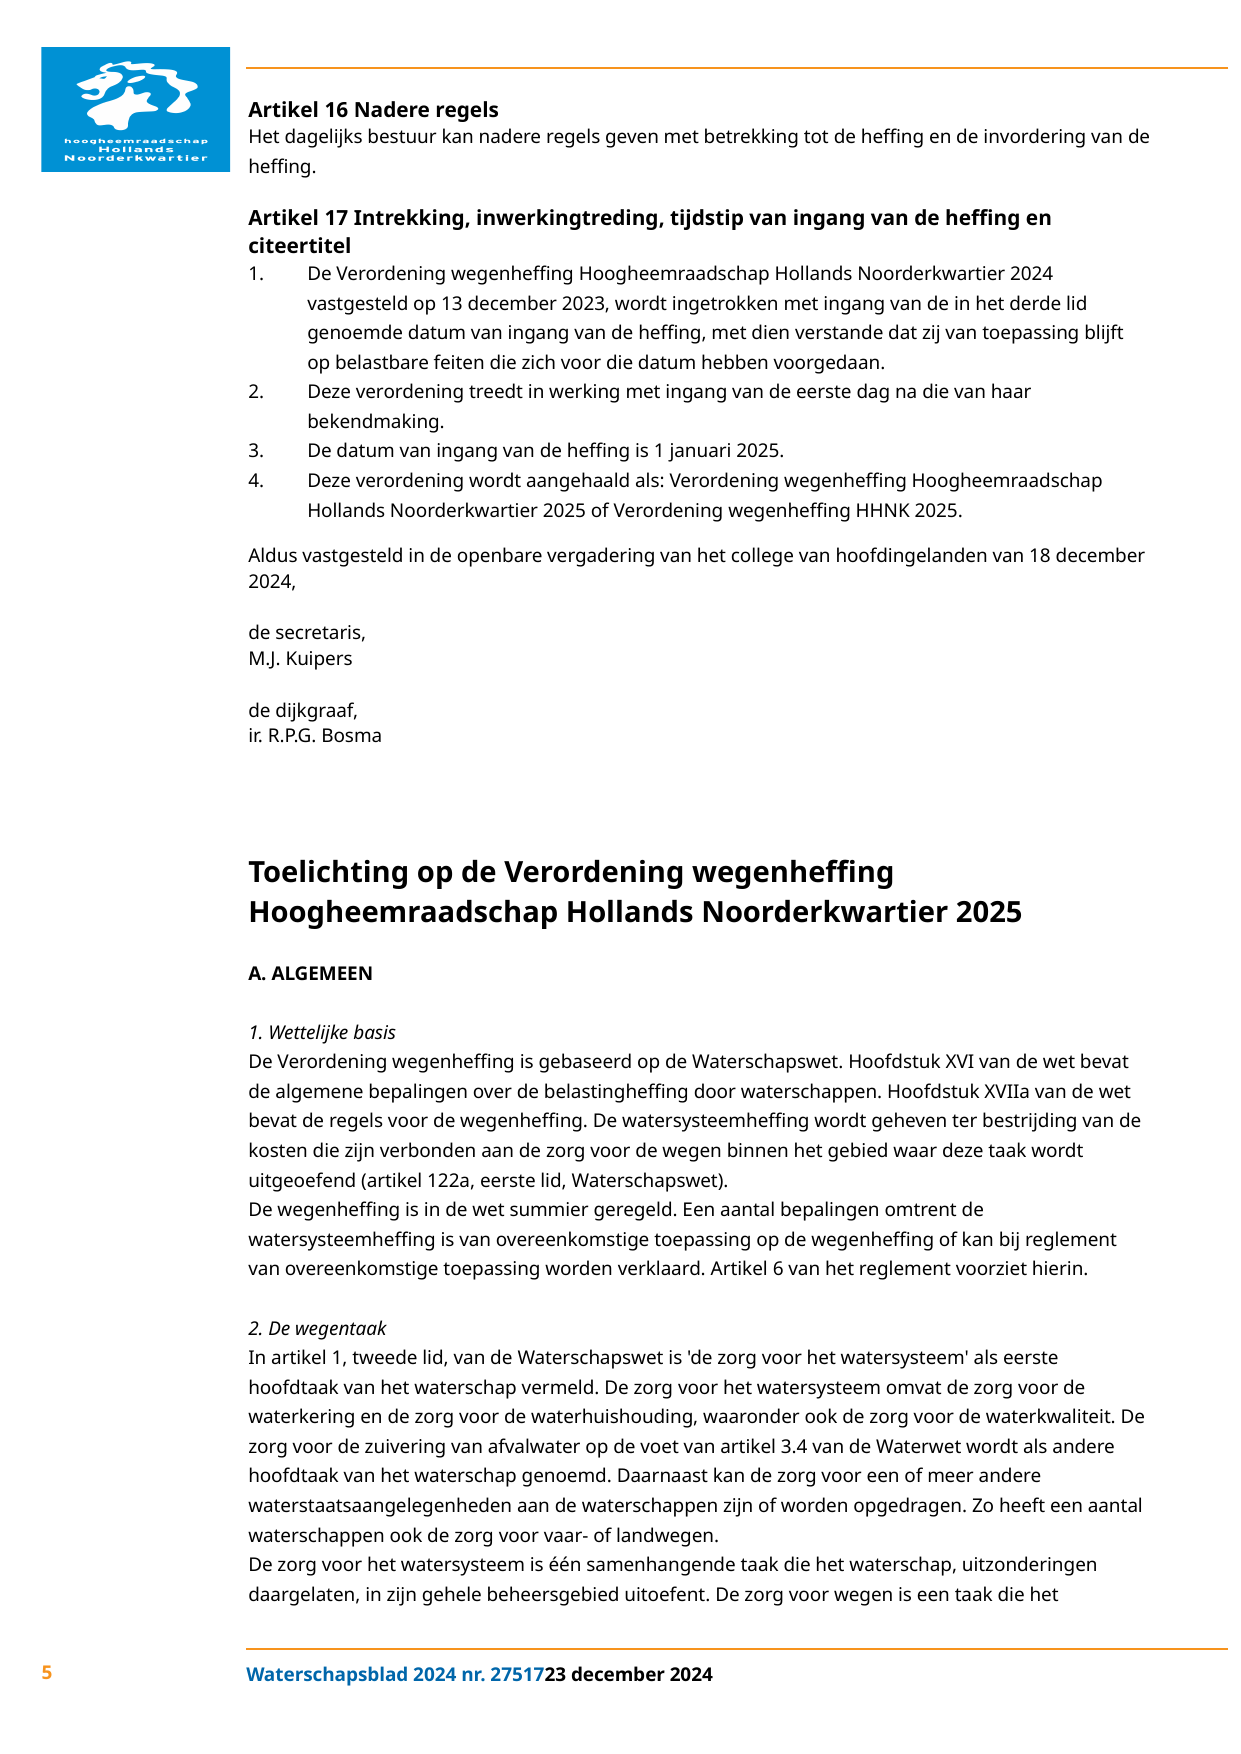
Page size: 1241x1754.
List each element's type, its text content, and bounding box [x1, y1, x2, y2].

text M.J. Kuipers [248, 645, 1152, 671]
text De Verordening wegenheffing is gebaseerd op de Waterschapswet. Hoofdstuk XVI van de wet bevat de algemene bepalingen over de belastingheffing door waterschappen. Hoofdstuk XVIIa van de wet bevat de regels voor de wegenheffing. De watersysteemheffing wordt geheven ter bestrijding van de kosten die zijn verbonden aan de zorg voor de wegen binnen het gebied waar deze taak wordt uitgeoefend (artikel 122a, eerste lid, Waterschapswet). [248, 1048, 1152, 1192]
text Het dagelijks bestuur kan nadere regels geven met betrekking tot de heffing en de invordering van de heffing. [248, 123, 1152, 178]
picture [78, 64, 122, 99]
picture [129, 76, 144, 82]
list Deze verordening treedt in werking met ingang van de eerste dag na die van haar bekendmaking. [248, 378, 1152, 434]
text A. ALGEMEEN [248, 960, 1152, 985]
text De wegenheffing is in de wet summier geregeld. Een aantal bepalingen omtrent de watersysteemheffing is van overeenkomstige toepassing op de wegenheffing of kan bij reglement van overeenkomstige toepassing worden verklaard. Artikel 6 van het reglement voorziet hierin. [248, 1196, 1152, 1281]
text 1. Wettelijke basis [248, 1019, 1152, 1044]
picture [88, 87, 157, 130]
text ir. R.P.G. Bosma [248, 722, 1152, 748]
text de dijkgraaf, [248, 697, 1152, 722]
text 2. De wegentaak [248, 1315, 1152, 1340]
text Toelichting op de Verordening wegenheffing Hoogheemraadschap Hollands Noorderkwartier 2025 [248, 851, 1152, 931]
text De zorg voor het watersysteem is één samenhangende taak die het waterschap, uitzonderingen daargelaten, in zijn gehele beheersgebied uitoefent. De zorg voor wegen is een taak die het [248, 1551, 1152, 1607]
list De Verordening wegenheffing Hoogheemraadschap Hollands Noorderkwartier 2024 vastgesteld op 13 december 2023, wordt ingetrokken met ingang van de in het derde lid genoemde datum van ingang van de heffing, met dien verstande dat zij van toepassing blijft op belastbare feiten die zich voor die datum hebben voorgedaan. [248, 260, 1152, 374]
list Deze verordening wordt aangehaald als: Verordening wegenheffing Hoogheemraadschap Hollands Noorderkwartier 2025 of Verordening wegenheffing HHNK 2025. [248, 467, 1152, 522]
list De datum van ingang van de heffing is 1 januari 2025. [248, 438, 1152, 463]
text Artikel 17 Intrekking, inwerkingtreding, tijdstip van ingang van de heffing en citeertitel [248, 203, 1152, 260]
text de secretaris, [248, 619, 1152, 645]
text Artikel 16 Nadere regels [248, 95, 1152, 123]
picture [118, 62, 197, 112]
text In artikel 1, tweede lid, van de Waterschapswet is 'de zorg voor het watersysteem' als eerste hoofdtaak van het waterschap vermeld. De zorg voor het watersysteem omvat de zorg voor de waterkering en de zorg voor de waterhuishouding, waaronder ook de zorg voor de waterkwaliteit. De zorg voor de zuivering van afvalwater op de voet van artikel 3.4 van de Waterwet wordt als andere hoofdtaak van het waterschap genoemd. Daarnaast kan de zorg voor een of meer andere waterstaatsaangelegenheden aan de waterschappen zijn of worden opgedragen. Zo heeft een aantal waterschappen ook de zorg voor vaar- of landwegen. [248, 1344, 1152, 1547]
text Aldus vastgesteld in de openbare vergadering van het college van hoofdingelanden van 18 december 2024, [248, 542, 1152, 594]
